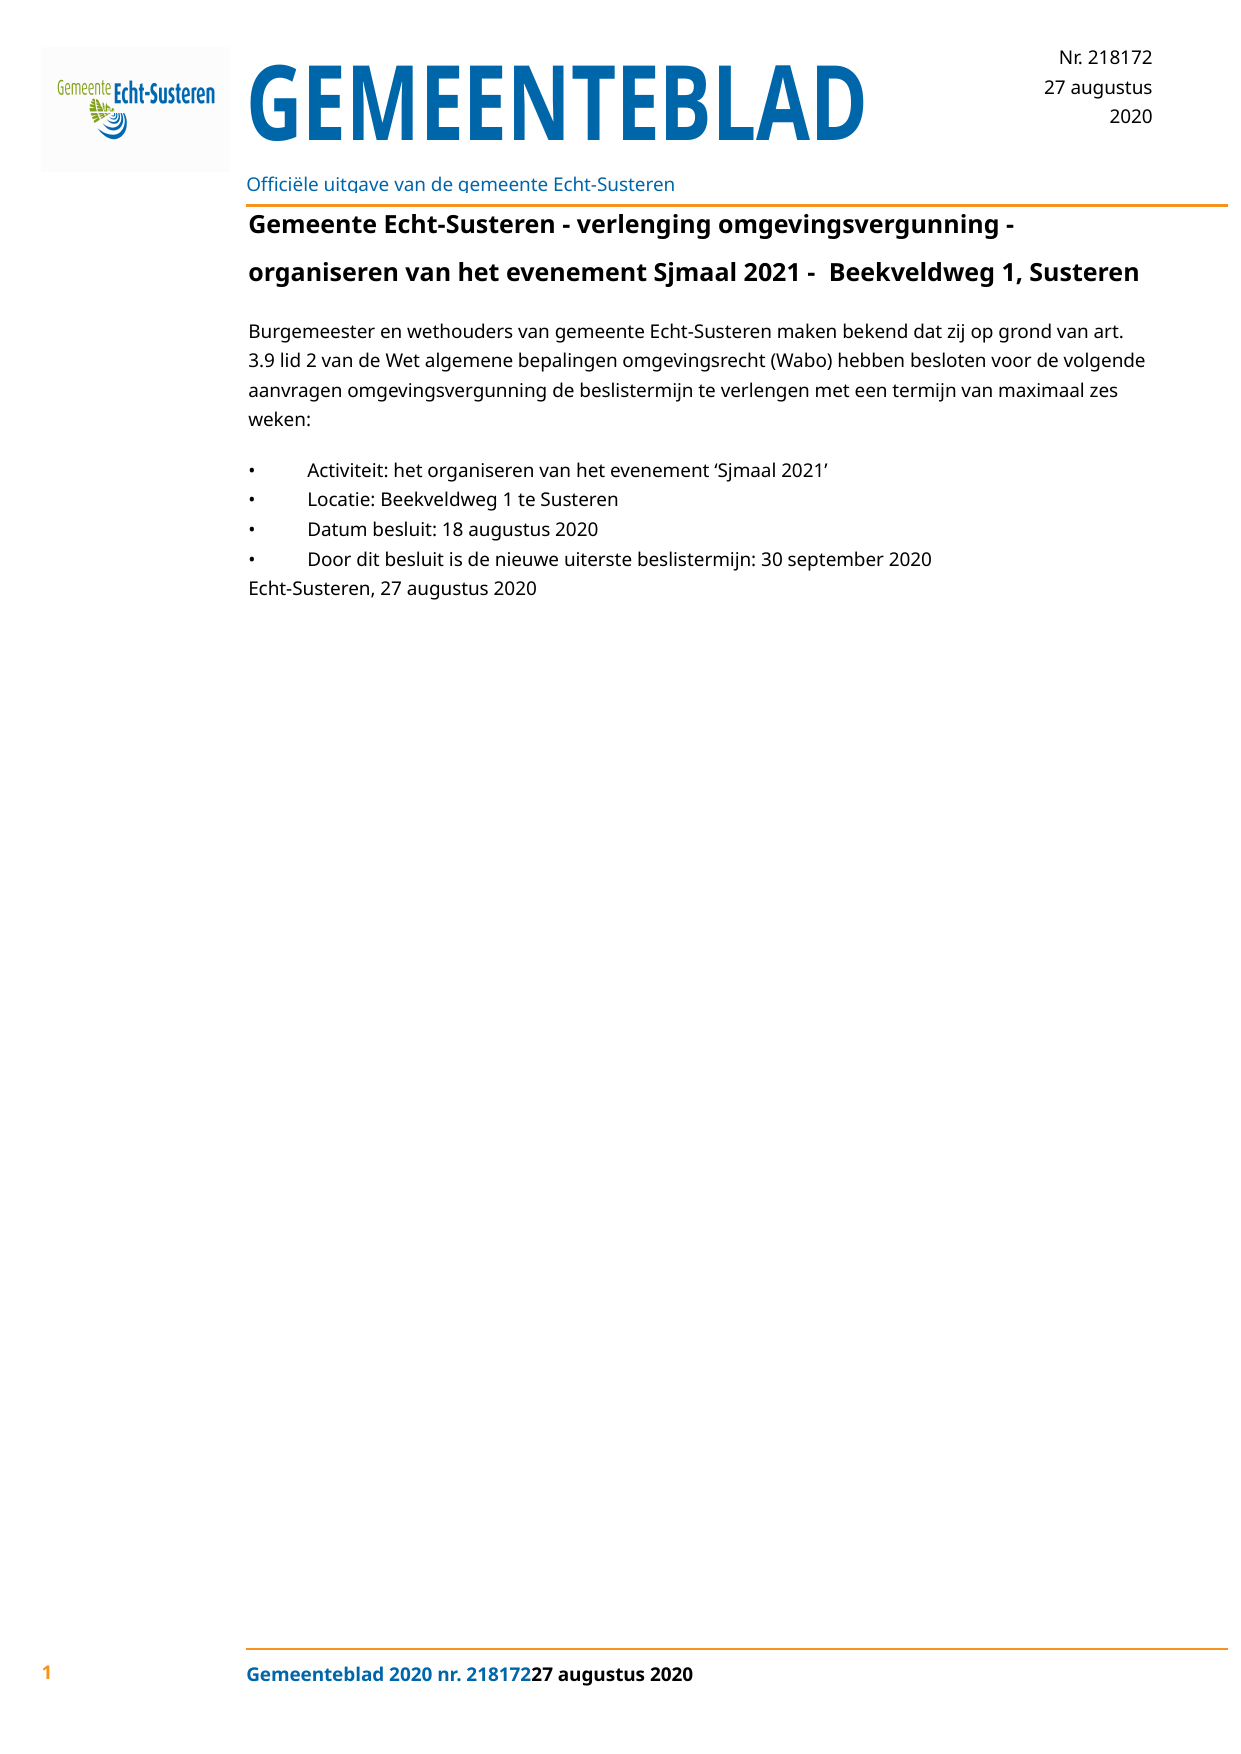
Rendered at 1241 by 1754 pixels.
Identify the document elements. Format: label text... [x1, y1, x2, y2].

text Burgemeester en wethouders van gemeente Echt-Susteren maken bekend dat zij op grond van art. 3.9 lid 2 van de Wet algemene bepalingen omgevingsrecht (Wabo) hebben besloten voor de volgende aanvragen omgevingsvergunning de beslistermijn te verlengen met een termijn van maximaal zes weken: [248, 318, 1152, 432]
picture [41, 47, 231, 172]
list Datum besluit: 18 augustus 2020 [248, 516, 1152, 542]
list Activiteit: het organiseren van het evenement ‘Sjmaal 2021’ [248, 457, 1152, 483]
list Door dit besluit is de nieuwe uiterste beslistermijn: 30 september 2020 [248, 546, 1152, 572]
text Echt-Susteren, 27 augustus 2020 [248, 575, 1152, 601]
text Gemeente Echt-Susteren - verlenging omgevingsvergunning - organiseren van het evenement Sjmaal 2021 - Beekveldweg 1, Susteren [248, 207, 1152, 288]
list Locatie: Beekveldweg 1 te Susteren [248, 487, 1152, 512]
